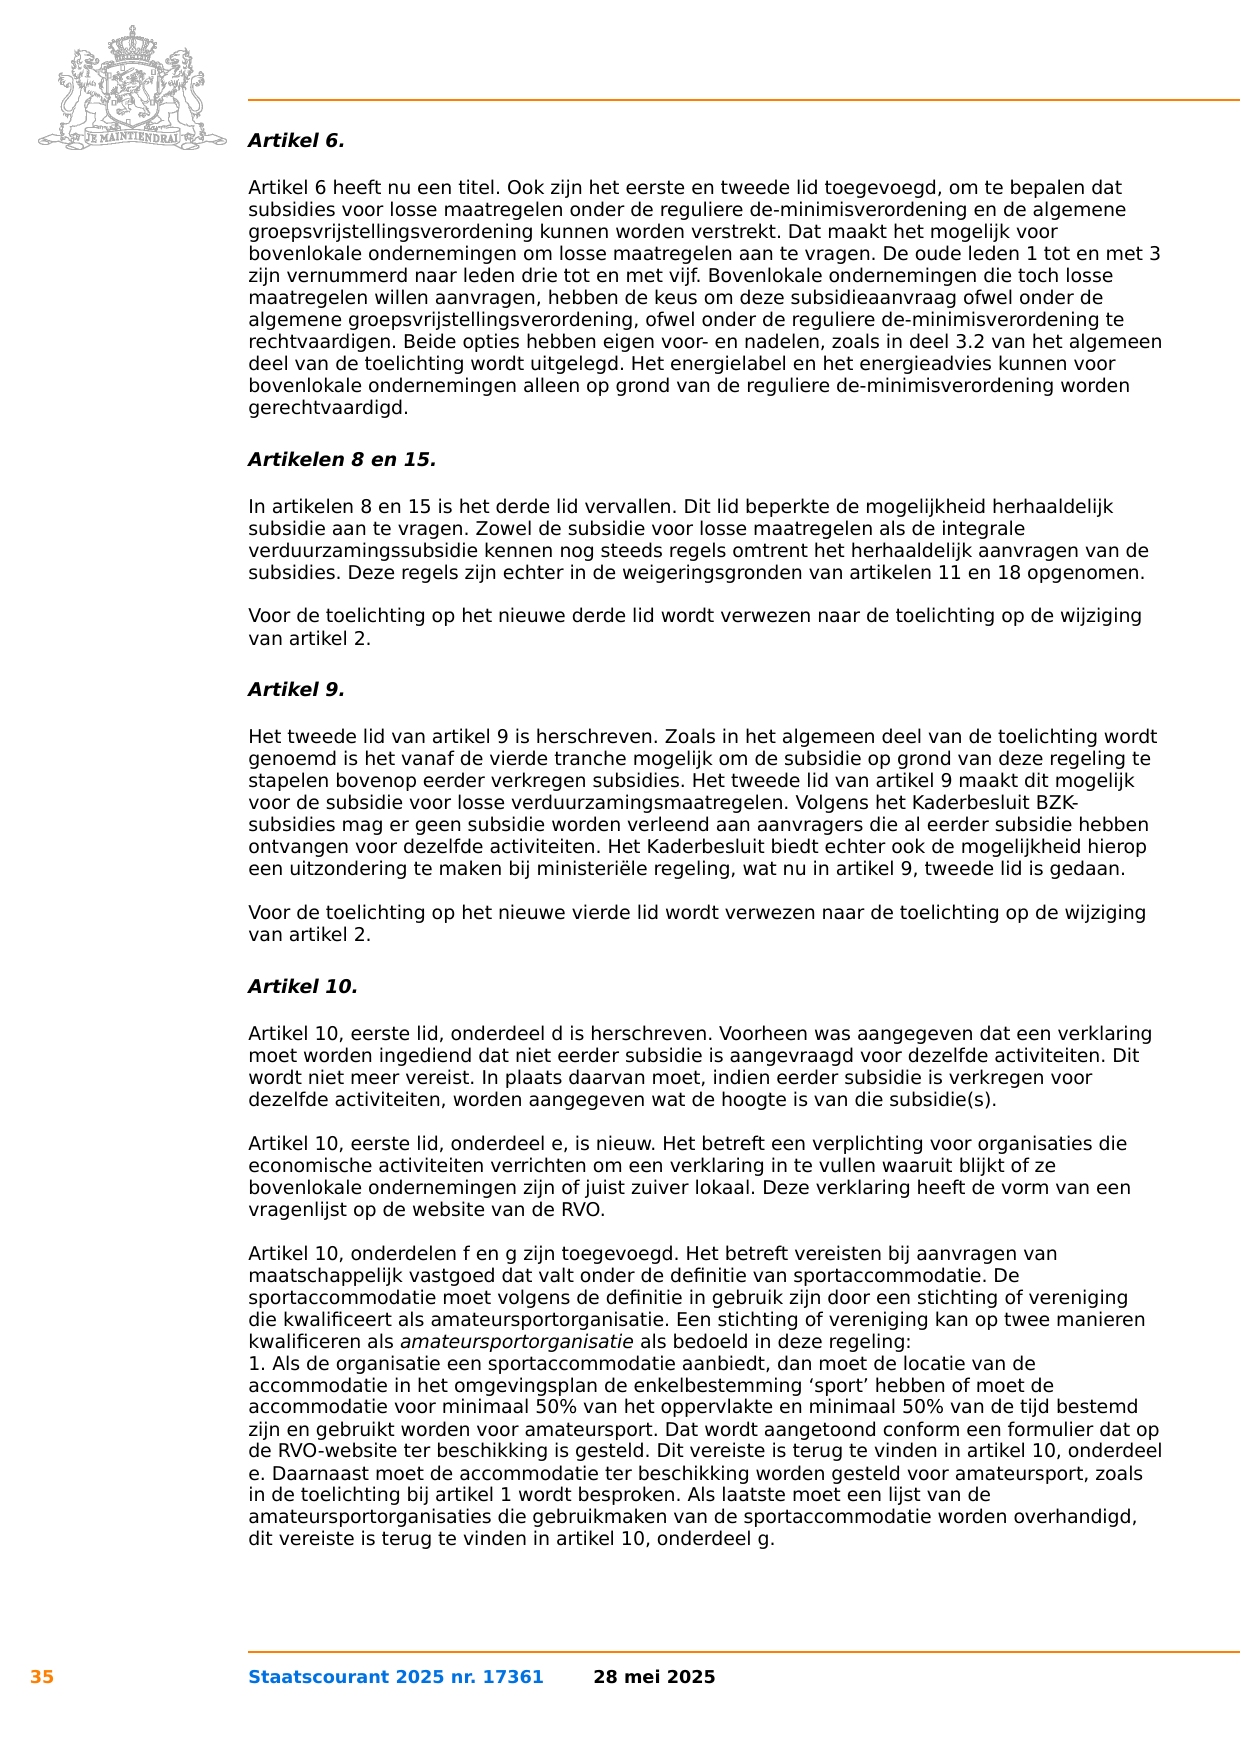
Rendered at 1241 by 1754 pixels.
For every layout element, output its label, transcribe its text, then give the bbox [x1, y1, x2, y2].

subtitle Artikel 10. [248, 976, 1163, 998]
text Artikel 6 heeft nu een titel. Ook zijn het eerste en tweede lid toegevoegd, om te bepalen dat subsidies voor losse maatregelen onder de reguliere de-minimisverordening en de algemene groepsvrijstellingsverordening kunnen worden verstrekt. Dat maakt het mogelijk voor bovenlokale ondernemingen om losse maatregelen aan te vragen. De oude leden 1 tot en met 3 zijn vernummerd naar leden drie tot en met vijf. Bovenlokale ondernemingen die toch losse maatregelen willen aanvragen, hebben de keus om deze subsidieaanvraag ofwel onder de algemene groepsvrijstellingsverordening, ofwel onder de reguliere de-minimisverordening te rechtvaardigen. Beide opties hebben eigen voor- en nadelen, zoals in deel 3.2 van het algemeen deel van de toelichting wordt uitgelegd. Het energielabel en het energieadvies kunnen voor bovenlokale ondernemingen alleen op grond van de reguliere de-minimisverordening worden gerechtvaardigd. [248, 177, 1163, 419]
subtitle Artikelen 8 en 15. [248, 449, 1163, 471]
subtitle Artikel 6. [248, 130, 1163, 152]
text Het tweede lid van artikel 9 is herschreven. Zoals in het algemeen deel van de toelichting wordt genoemd is het vanaf de vierde tranche mogelijk om de subsidie op grond van deze regeling te stapelen bovenop eerder verkregen subsidies. Het tweede lid van artikel 9 maakt dit mogelijk voor de subsidie voor losse verduurzamingsmaatregelen. Volgens het Kaderbesluit BZK-subsidies mag er geen subsidie worden verleend aan aanvragers die al eerder subsidie hebben ontvangen voor dezelfde activiteiten. Het Kaderbesluit biedt echter ook de mogelijkheid hierop een uitzondering te maken bij ministeriële regeling, wat nu in artikel 9, tweede lid is gedaan. [248, 726, 1163, 880]
text Voor de toelichting op het nieuwe vierde lid wordt verwezen naar de toelichting op de wijziging van artikel 2. [248, 902, 1163, 946]
picture [38, 25, 227, 150]
text Voor de toelichting op het nieuwe derde lid wordt verwezen naar de toelichting op de wijziging van artikel 2. [248, 605, 1163, 649]
text 1. Als de organisatie een sportaccommodatie aanbiedt, dan moet de locatie van de accommodatie in het omgevingsplan de enkelbestemming ‘sport’ hebben of moet de accommodatie voor minimaal 50% van het oppervlakte en minimaal 50% van de tijd bestemd zijn en gebruikt worden voor amateursport. Dat wordt aangetoond conform een formulier dat op de RVO-website ter beschikking is gesteld. Dit vereiste is terug te vinden in artikel 10, onderdeel e. Daarnaast moet de accommodatie ter beschikking worden gesteld voor amateursport, zoals in de toelichting bij artikel 1 wordt besproken. Als laatste moet een lijst van de amateursportorganisaties die gebruikmaken van de sportaccommodatie worden overhandigd, dit vereiste is terug te vinden in artikel 10, onderdeel g. [248, 1352, 1163, 1550]
text Artikel 10, onderdelen f en g zijn toegevoegd. Het betreft vereisten bij aanvragen van maatschappelijk vastgoed dat valt onder de definitie van sportaccommodatie. De sportaccommodatie moet volgens de definitie in gebruik zijn door een stichting of vereniging die kwalificeert als amateursportorganisatie. Een stichting of vereniging kan op twee manieren kwalificeren als amateursportorganisatie als bedoeld in deze regeling: [248, 1243, 1163, 1352]
text Artikel 10, eerste lid, onderdeel d is herschreven. Voorheen was aangegeven dat een verklaring moet worden ingediend dat niet eerder subsidie is aangevraagd voor dezelfde activiteiten. Dit wordt niet meer vereist. In plaats daarvan moet, indien eerder subsidie is verkregen voor dezelfde activiteiten, worden aangegeven wat de hoogte is van die subsidie(s). [248, 1023, 1163, 1111]
subtitle Artikel 9. [248, 679, 1163, 701]
text In artikelen 8 en 15 is het derde lid vervallen. Dit lid beperkte de mogelijkheid herhaaldelijk subsidie aan te vragen. Zowel de subsidie voor losse maatregelen als de integrale verduurzamingssubsidie kennen nog steeds regels omtrent het herhaaldelijk aanvragen van de subsidies. Deze regels zijn echter in de weigeringsgronden van artikelen 11 en 18 opgenomen. [248, 496, 1163, 583]
text Artikel 10, eerste lid, onderdeel e, is nieuw. Het betreft een verplichting voor organisaties die economische activiteiten verrichten om een verklaring in te vullen waaruit blijkt of ze bovenlokale ondernemingen zijn of juist zuiver lokaal. Deze verklaring heeft de vorm van een vragenlijst op de website van de RVO. [248, 1133, 1163, 1221]
